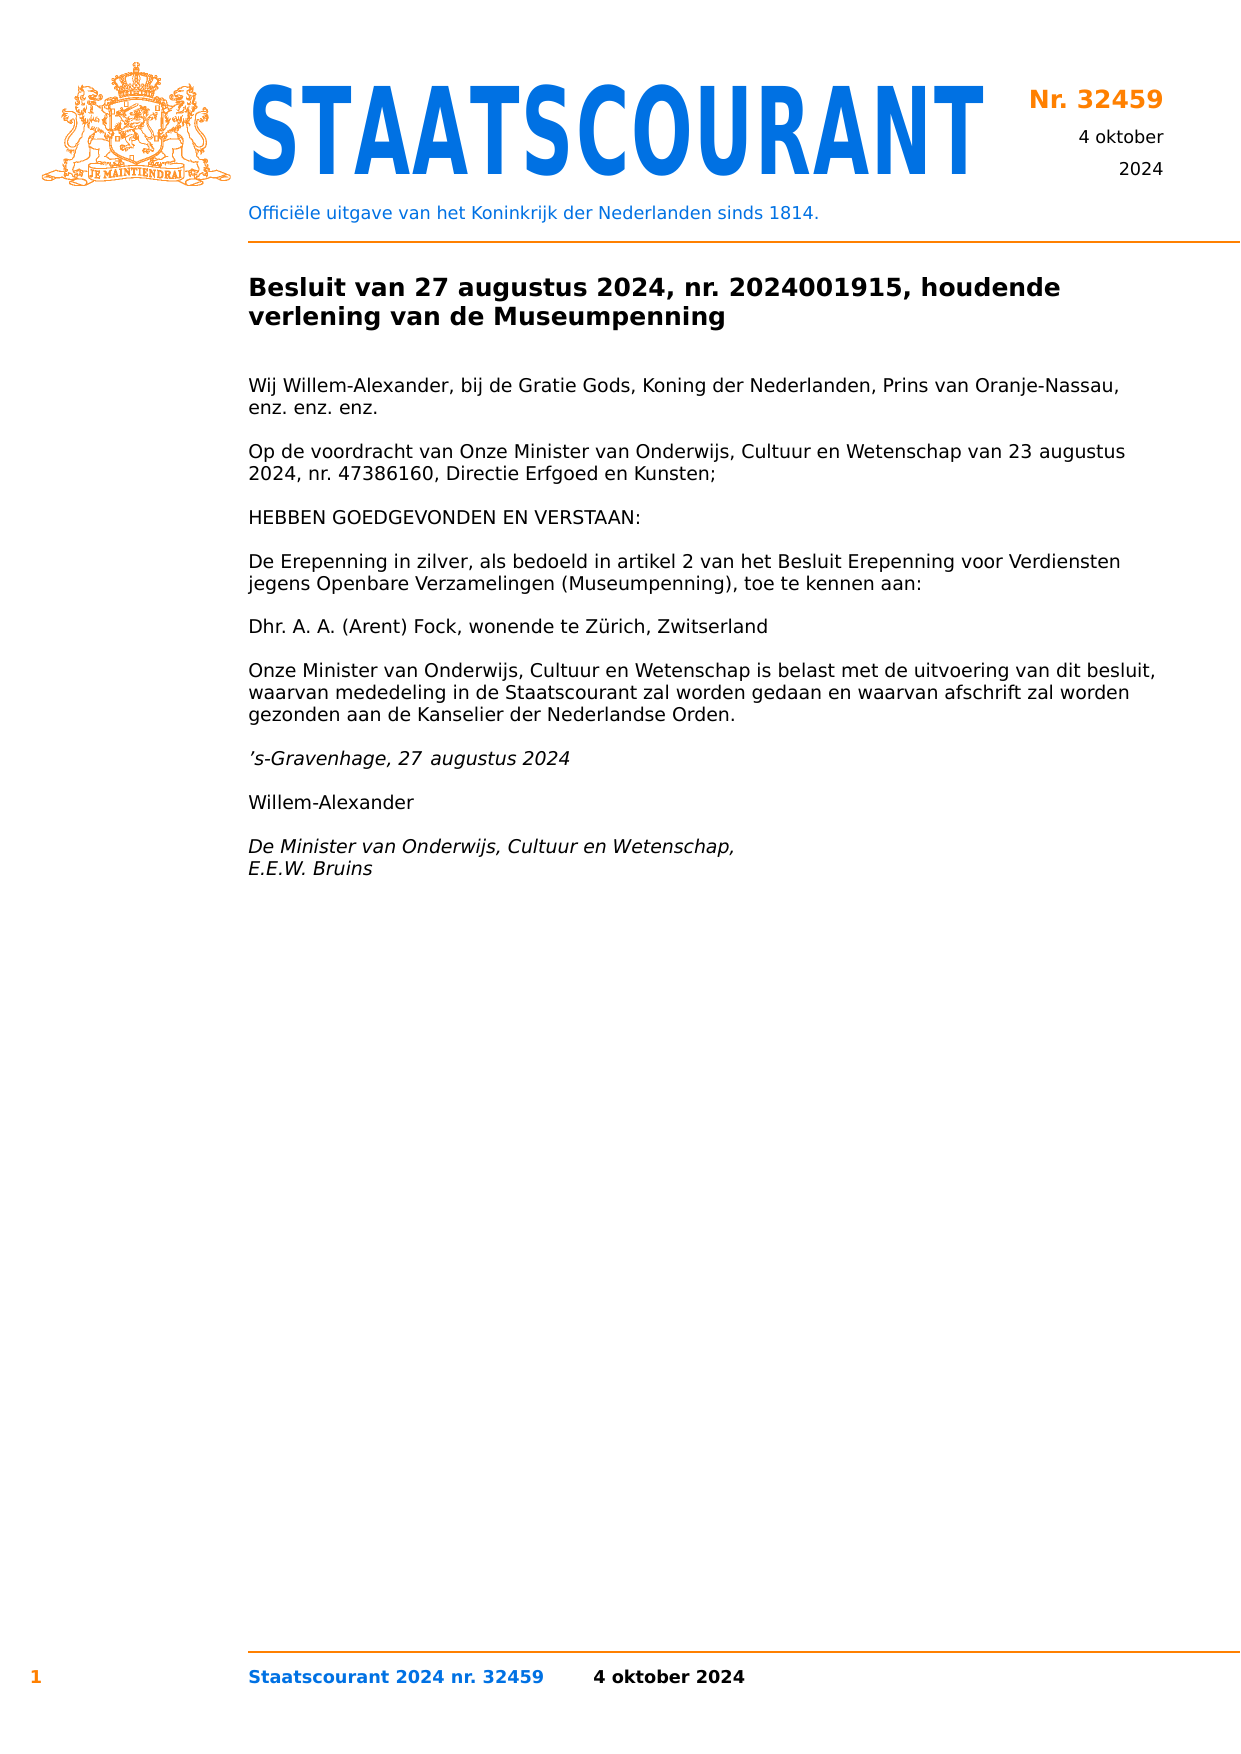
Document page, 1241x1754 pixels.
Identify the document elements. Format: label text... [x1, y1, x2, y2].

table_header STAATSCOURANT [248, 62, 998, 203]
table_cell Officiële uitgave van het Koninkrijk der Nederlanden sinds 1814. [248, 203, 1240, 241]
table_cell 2024 [998, 153, 1240, 203]
text Dhr. A. A. (Arent) Fock, wonende te Zürich, Zwitserland [248, 616, 1163, 638]
text Wij Willem-Alexander, bij de Gratie Gods, Koning der Nederlanden, Prins van Oranje-Nassau, enz. enz. enz. [248, 375, 1163, 419]
subtitle Besluit van 27 augustus 2024, nr. 2024001915, houdende verlening van de Museumpenning [248, 273, 1163, 331]
table_header Nr. 32459 [998, 62, 1240, 121]
text ’s-Gravenhage, 27 augustus 2024 [248, 748, 1163, 770]
text HEBBEN GOEDGEVONDEN EN VERSTAAN: [248, 507, 1163, 529]
text De Minister van Onderwijs, Cultuur en Wetenschap, E.E.W. Bruins [248, 836, 1163, 880]
text Op de voordracht van Onze Minister van Onderwijs, Cultuur en Wetenschap van 23 augustus 2024, nr. 47386160, Directie Erfgoed en Kunsten; [248, 441, 1163, 485]
picture [41, 62, 231, 186]
text Onze Minister van Onderwijs, Cultuur en Wetenschap is belast met de uitvoering van dit besluit, waarvan mededeling in de Staatscourant zal worden gedaan en waarvan afschrift zal worden gezonden aan de Kanselier der Nederlandse Orden. [248, 660, 1163, 726]
table_cell 4 oktober [998, 121, 1240, 153]
table_header [25, 62, 248, 241]
text Willem-Alexander [248, 792, 1163, 814]
text De Erepenning in zilver, als bedoeld in artikel 2 van het Besluit Erepenning voor Verdiensten jegens Openbare Verzamelingen (Museumpenning), toe te kennen aan: [248, 551, 1163, 594]
